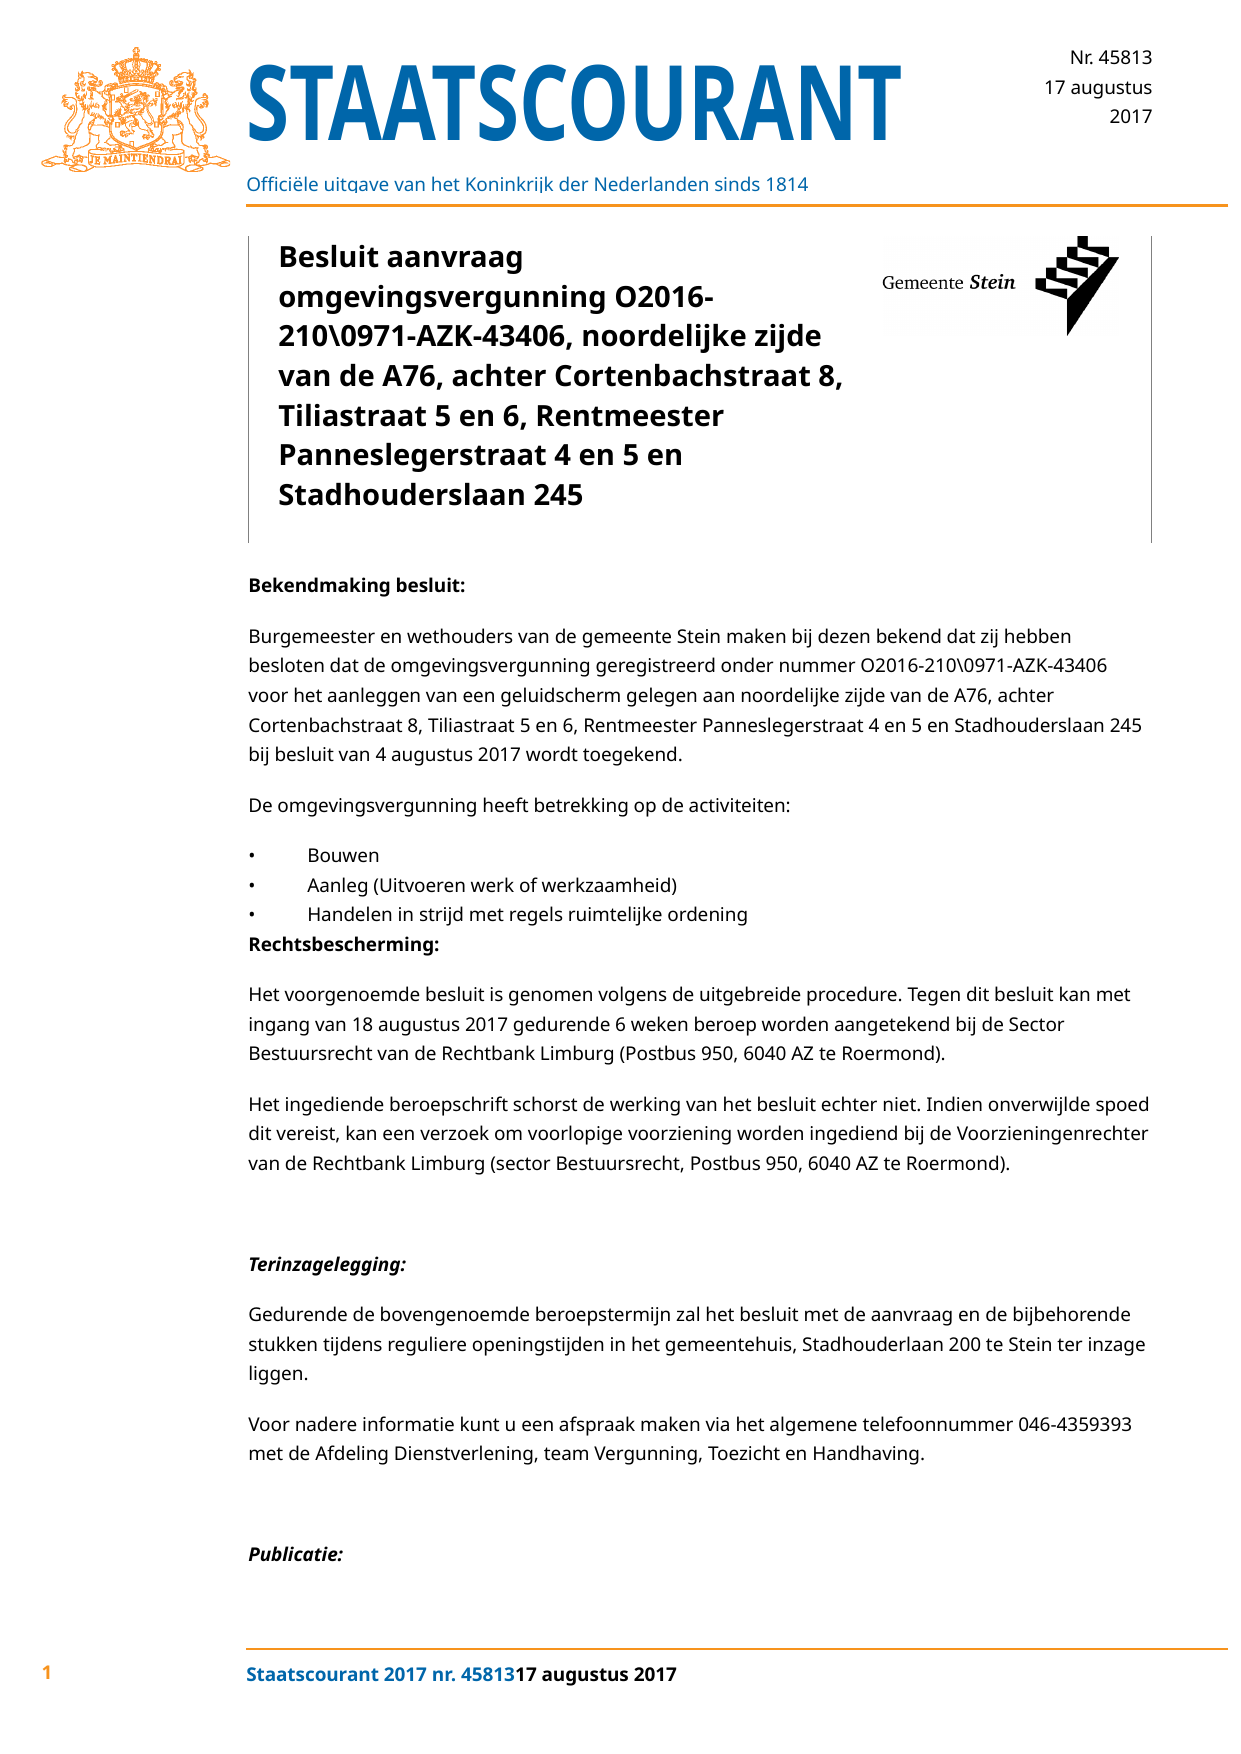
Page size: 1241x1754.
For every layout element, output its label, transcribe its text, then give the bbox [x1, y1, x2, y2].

text Terinzagelegging: [248, 1251, 1152, 1277]
list Handelen in strijd met regels ruimtelijke ordening [248, 901, 1152, 927]
list Aanleg (Uitvoeren werk of werkzaamheid) [248, 872, 1152, 898]
list Bouwen [248, 842, 1152, 868]
text Voor nadere informatie kunt u een afspraak maken via het algemene telefoonnummer 046-4359393 met de Afdeling Dienstverlening, team Vergunning, Toezicht en Handhaving. [248, 1411, 1152, 1466]
text Gedurende de bovengenoemde beroepstermijn zal het besluit met de aanvraag en de bijbehorende stukken tijdens reguliere openingstijden in het gemeentehuis, Stadhouderlaan 200 te Stein ter inzage liggen. [248, 1301, 1152, 1386]
text Bekendmaking besluit: [248, 573, 1152, 598]
text Publicatie: [248, 1541, 1152, 1567]
text Burgemeester en wethouders van de gemeente Stein maken bij dezen bekend dat zij hebben besloten dat de omgevingsvergunning geregistreerd onder nummer O2016-210\0971-AZK-43406 voor het aanleggen van een geluidscherm gelegen aan noordelijke zijde van de A76, achter Cortenbachstraat 8, Tiliastraat 5 en 6, Rentmeester Panneslegerstraat 4 en 5 en Stadhouderslaan 245 bij besluit van 4 augustus 2017 wordt toegekend. [248, 623, 1152, 767]
text Het voorgenoemde besluit is genomen volgens de uitgebreide procedure. Tegen dit besluit kan met ingang van 18 augustus 2017 gedurende 6 weken beroep worden aangetekend bij de Sector Bestuursrecht van de Rechtbank Limburg (Postbus 950, 6040 AZ te Roermond). [248, 981, 1152, 1066]
text De omgevingsvergunning heeft betrekking op de activiteiten: [248, 792, 1152, 818]
text Rechtsbescherming: [248, 931, 1152, 957]
table_header Besluit aanvraag omgevingsvergunning O2016-210\0971-AZK-43406, noordelijke zijde van de A76, achter Cortenbachstraat 8, Tiliastraat 5 en 6, Rentmeester Panneslegerstraat 4 en 5 en Stadhouderslaan 245 [249, 236, 850, 543]
picture [882, 236, 1119, 336]
text Het ingediende beroepschrift schorst de werking van het besluit echter niet. Indien onverwijlde spoed dit vereist, kan een verzoek om voorlopige voorziening worden ingediend bij de Voorzieningenrechter van de Rechtbank Limburg (sector Bestuursrecht, Postbus 950, 6040 AZ te Roermond). [248, 1091, 1152, 1176]
picture [41, 47, 231, 172]
table_header [850, 236, 1151, 543]
